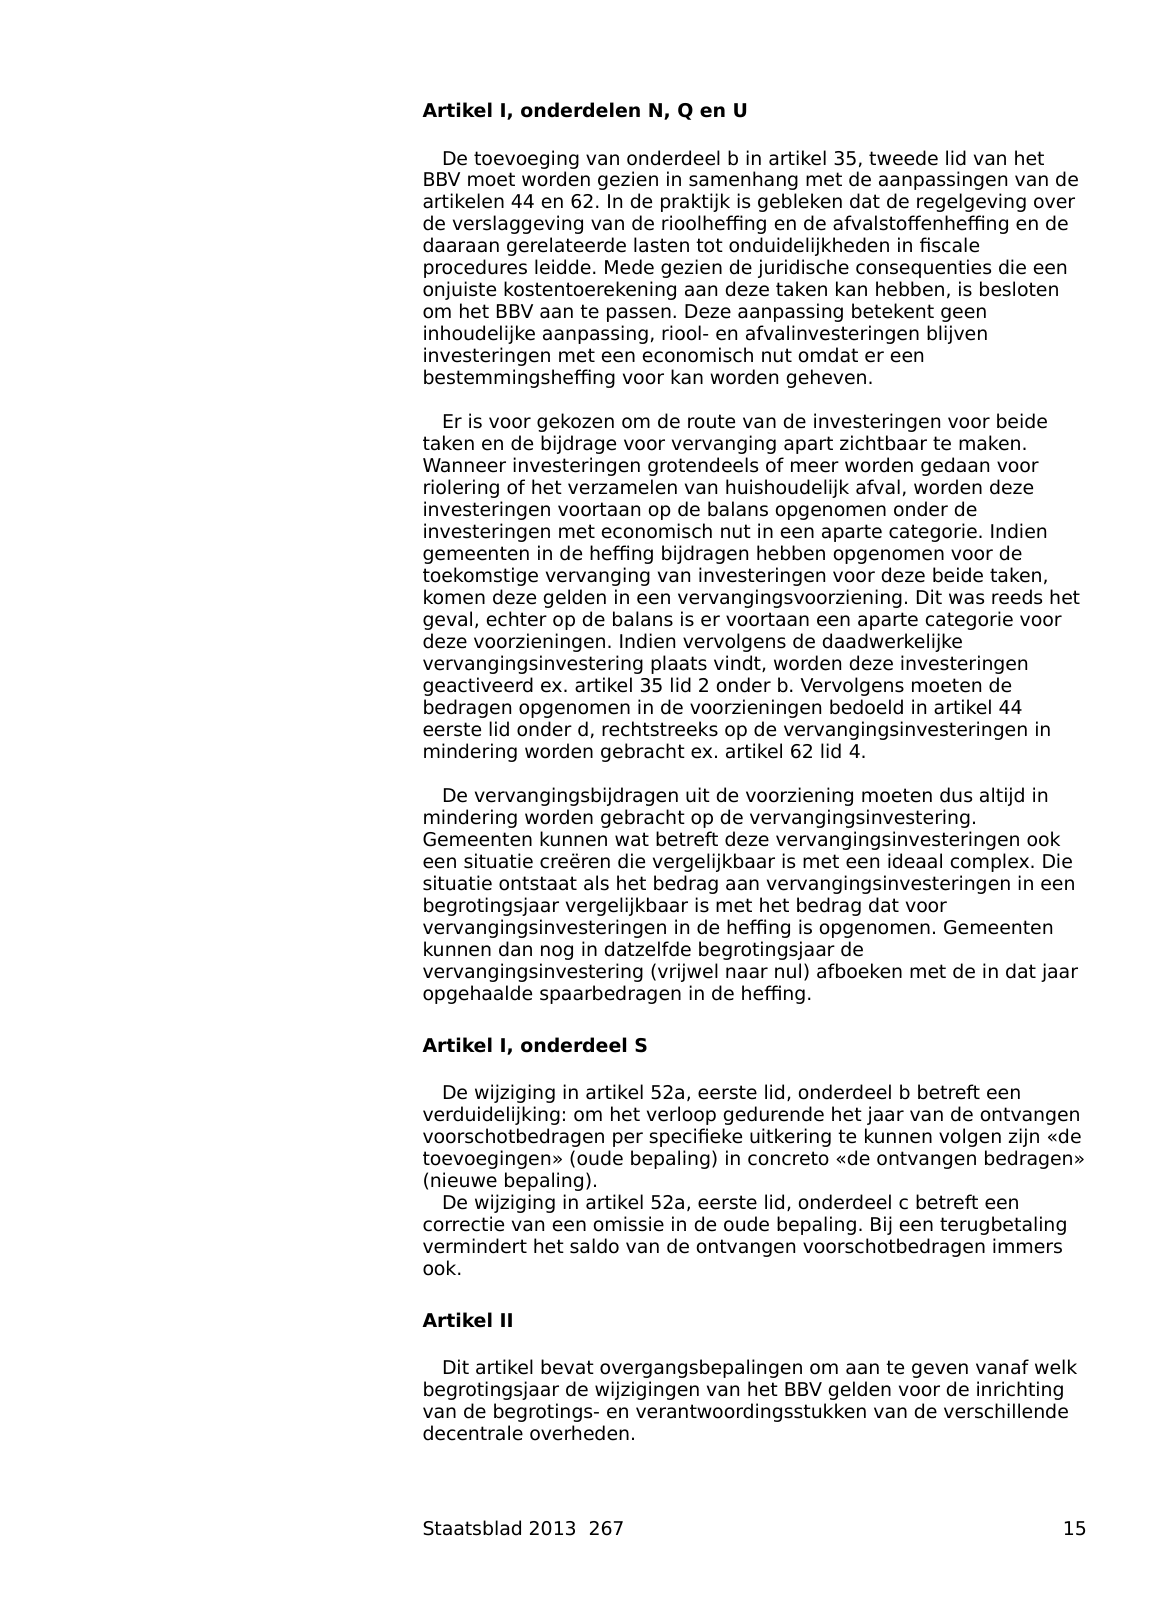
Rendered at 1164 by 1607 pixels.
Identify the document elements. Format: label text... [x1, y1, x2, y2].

text De toevoeging van onderdeel b in artikel 35, tweede lid van het BBV moet worden gezien in samenhang met de aanpassingen van de artikelen 44 en 62. In de praktijk is gebleken dat de regelgeving over de verslaggeving van de rioolheffing en de afvalstoffenheffing en de daaraan gerelateerde lasten tot onduidelijkheden in fiscale procedures leidde. Mede gezien de juridische consequenties die een onjuiste kostentoerekening aan deze taken kan hebben, is besloten om het BBV aan te passen. Deze aanpassing betekent geen inhoudelijke aanpassing, riool- en afvalinvesteringen blijven investeringen met een economisch nut omdat er een bestemmingsheffing voor kan worden geheven. [422, 147, 1087, 389]
text De wijziging in artikel 52a, eerste lid, onderdeel b betreft een verduidelijking: om het verloop gedurende het jaar van de ontvangen voorschotbedragen per specifieke uitkering te kunnen volgen zijn «de toevoegingen» (oude bepaling) in concreto «de ontvangen bedragen» (nieuwe bepaling). [422, 1082, 1087, 1192]
text De vervangingsbijdragen uit de voorziening moeten dus altijd in mindering worden gebracht op de vervangingsinvestering. Gemeenten kunnen wat betreft deze vervangingsinvesteringen ook een situatie creëren die vergelijkbaar is met een ideaal complex. Die situatie ontstaat als het bedrag aan vervangingsinvesteringen in een begrotingsjaar vergelijkbaar is met het bedrag dat voor vervangingsinvesteringen in de heffing is opgenomen. Gemeenten kunnen dan nog in datzelfde begrotingsjaar de vervangingsinvestering (vrijwel naar nul) afboeken met de in dat jaar opgehaalde spaarbedragen in de heffing. [422, 785, 1087, 1005]
text De wijziging in artikel 52a, eerste lid, onderdeel c betreft een correctie van een omissie in de oude bepaling. Bij een terugbetaling vermindert het saldo van de ontvangen voorschotbedragen immers ook. [422, 1192, 1087, 1280]
subtitle Artikel II [422, 1310, 1087, 1332]
text Er is voor gekozen om de route van de investeringen voor beide taken en de bijdrage voor vervanging apart zichtbaar te maken. Wanneer investeringen grotendeels of meer worden gedaan voor riolering of het verzamelen van huishoudelijk afval, worden deze investeringen voortaan op de balans opgenomen onder de investeringen met economisch nut in een aparte categorie. Indien gemeenten in de heffing bijdragen hebben opgenomen voor de toekomstige vervanging van investeringen voor deze beide taken, komen deze gelden in een vervangingsvoorziening. Dit was reeds het geval, echter op de balans is er voortaan een aparte categorie voor deze voorzieningen. Indien vervolgens de daadwerkelijke vervangingsinvestering plaats vindt, worden deze investeringen geactiveerd ex. artikel 35 lid 2 onder b. Vervolgens moeten de bedragen opgenomen in de voorzieningen bedoeld in artikel 44 eerste lid onder d, rechtstreeks op de vervangingsinvesteringen in mindering worden gebracht ex. artikel 62 lid 4. [422, 411, 1087, 763]
subtitle Artikel I, onderdeel S [422, 1035, 1087, 1057]
text Dit artikel bevat overgangsbepalingen om aan te geven vanaf welk begrotingsjaar de wijzigingen van het BBV gelden voor de inrichting van de begrotings- en verantwoordingsstukken van de verschillende decentrale overheden. [422, 1357, 1087, 1445]
subtitle Artikel I, onderdelen N, Q en U [422, 100, 1087, 122]
